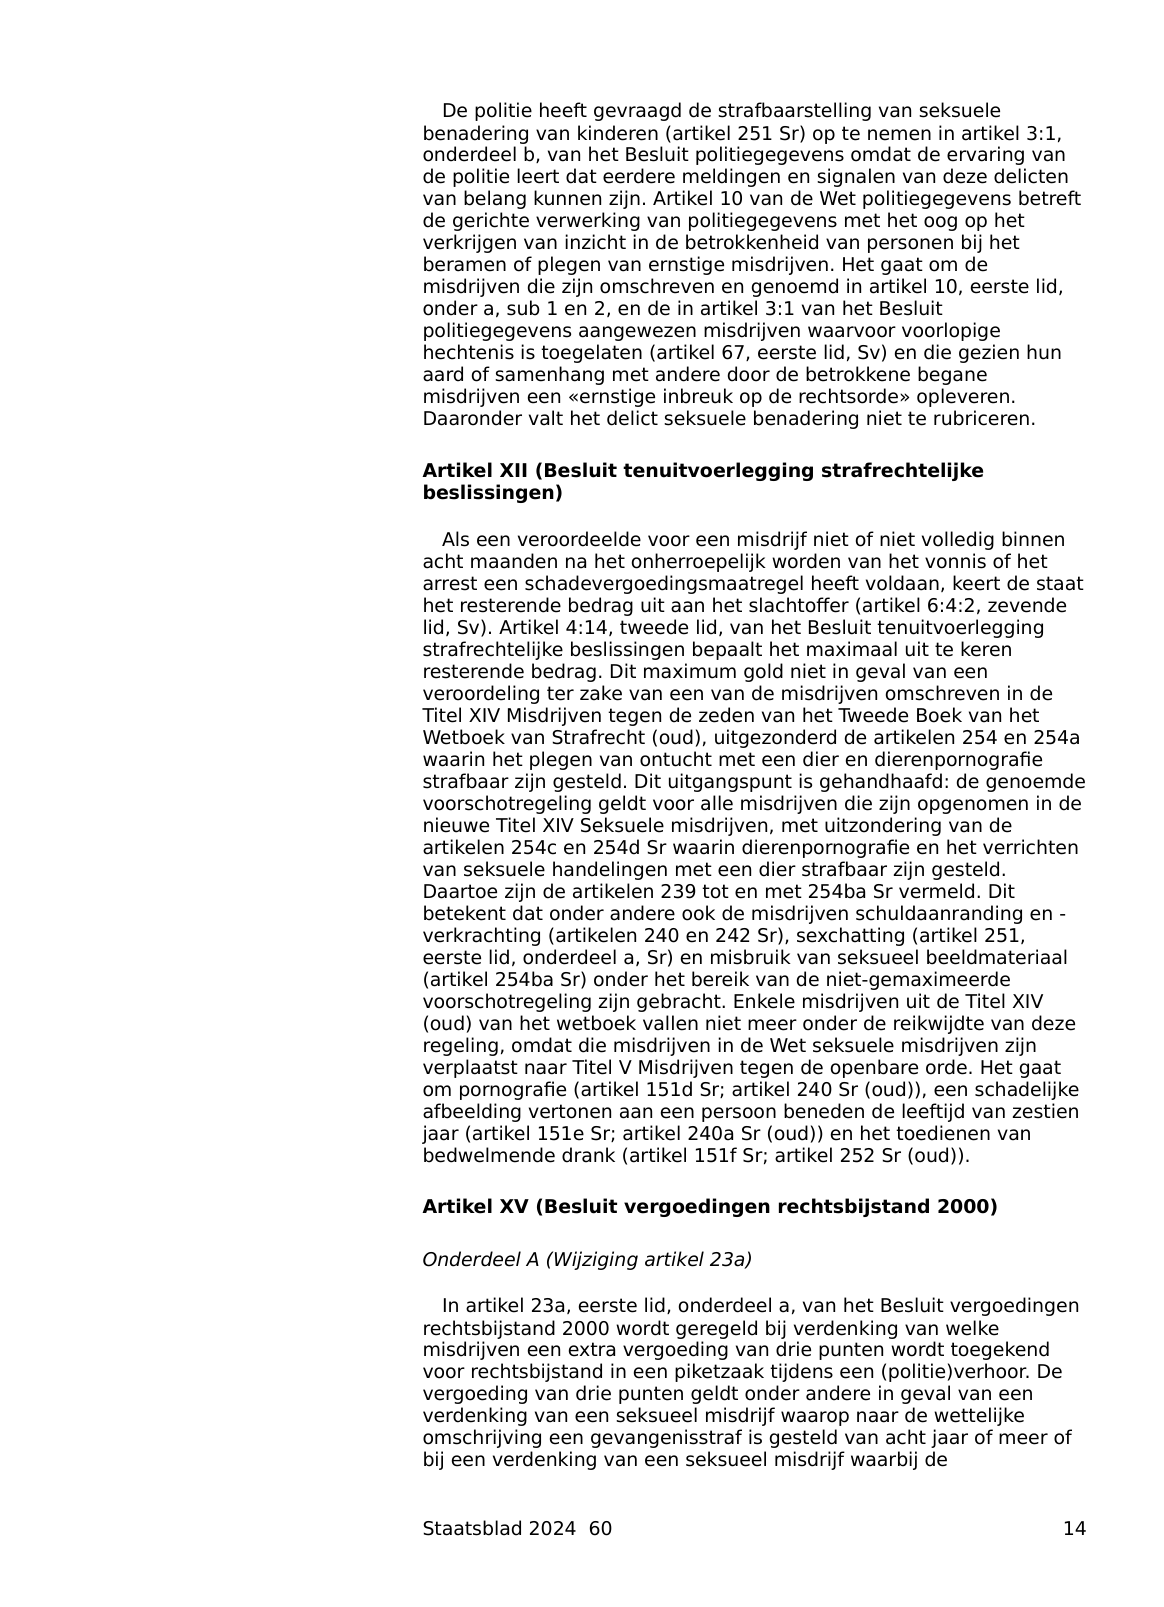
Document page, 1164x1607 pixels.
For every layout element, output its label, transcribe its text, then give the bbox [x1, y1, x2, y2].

subtitle Artikel XII (Besluit tenuitvoerlegging strafrechtelijke beslissingen) [422, 460, 1087, 504]
text In artikel 23a, eerste lid, onderdeel a, van het Besluit vergoedingen rechtsbijstand 2000 wordt geregeld bij verdenking van welke misdrijven een extra vergoeding van drie punten wordt toegekend voor rechtsbijstand in een piketzaak tijdens een (politie)verhoor. De vergoeding van drie punten geldt onder andere in geval van een verdenking van een seksueel misdrijf waarop naar de wettelijke omschrijving een gevangenisstraf is gesteld van acht jaar of meer of bij een verdenking van een seksueel misdrijf waarbij de [422, 1295, 1087, 1471]
subtitle Onderdeel A (Wijziging artikel 23a) [422, 1248, 1087, 1270]
text De politie heeft gevraagd de strafbaarstelling van seksuele benadering van kinderen (artikel 251 Sr) op te nemen in artikel 3:1, onderdeel b, van het Besluit politiegegevens omdat de ervaring van de politie leert dat eerdere meldingen en signalen van deze delicten van belang kunnen zijn. Artikel 10 van de Wet politiegegevens betreft de gerichte verwerking van politiegegevens met het oog op het verkrijgen van inzicht in de betrokkenheid van personen bij het beramen of plegen van ernstige misdrijven. Het gaat om de misdrijven die zijn omschreven en genoemd in artikel 10, eerste lid, onder a, sub 1 en 2, en de in artikel 3:1 van het Besluit politiegegevens aangewezen misdrijven waarvoor voorlopige hechtenis is toegelaten (artikel 67, eerste lid, Sv) en die gezien hun aard of samenhang met andere door de betrokkene begane misdrijven een «ernstige inbreuk op de rechtsorde» opleveren. Daaronder valt het delict seksuele benadering niet te rubriceren. [422, 100, 1087, 430]
subtitle Artikel XV (Besluit vergoedingen rechtsbijstand 2000) [422, 1196, 1087, 1218]
text Als een veroordeelde voor een misdrijf niet of niet volledig binnen acht maanden na het onherroepelijk worden van het vonnis of het arrest een schadevergoedingsmaatregel heeft voldaan, keert de staat het resterende bedrag uit aan het slachtoffer (artikel 6:4:2, zevende lid, Sv). Artikel 4:14, tweede lid, van het Besluit tenuitvoerlegging strafrechtelijke beslissingen bepaalt het maximaal uit te keren resterende bedrag. Dit maximum gold niet in geval van een veroordeling ter zake van een van de misdrijven omschreven in de Titel XIV Misdrijven tegen de zeden van het Tweede Boek van het Wetboek van Strafrecht (oud), uitgezonderd de artikelen 254 en 254a waarin het plegen van ontucht met een dier en dierenpornografie strafbaar zijn gesteld. Dit uitgangspunt is gehandhaafd: de genoemde voorschotregeling geldt voor alle misdrijven die zijn opgenomen in de nieuwe Titel XIV Seksuele misdrijven, met uitzondering van de artikelen 254c en 254d Sr waarin dierenpornografie en het verrichten van seksuele handelingen met een dier strafbaar zijn gesteld. Daartoe zijn de artikelen 239 tot en met 254ba Sr vermeld. Dit betekent dat onder andere ook de misdrijven schuldaanranding en -verkrachting (artikelen 240 en 242 Sr), sexchatting (artikel 251, eerste lid, onderdeel a, Sr) en misbruik van seksueel beeldmateriaal (artikel 254ba Sr) onder het bereik van de niet-gemaximeerde voorschotregeling zijn gebracht. Enkele misdrijven uit de Titel XIV (oud) van het wetboek vallen niet meer onder de reikwijdte van deze regeling, omdat die misdrijven in de Wet seksuele misdrijven zijn verplaatst naar Titel V Misdrijven tegen de openbare orde. Het gaat om pornografie (artikel 151d Sr; artikel 240 Sr (oud)), een schadelijke afbeelding vertonen aan een persoon beneden de leeftijd van zestien jaar (artikel 151e Sr; artikel 240a Sr (oud)) en het toedienen van bedwelmende drank (artikel 151f Sr; artikel 252 Sr (oud)). [422, 529, 1087, 1166]
